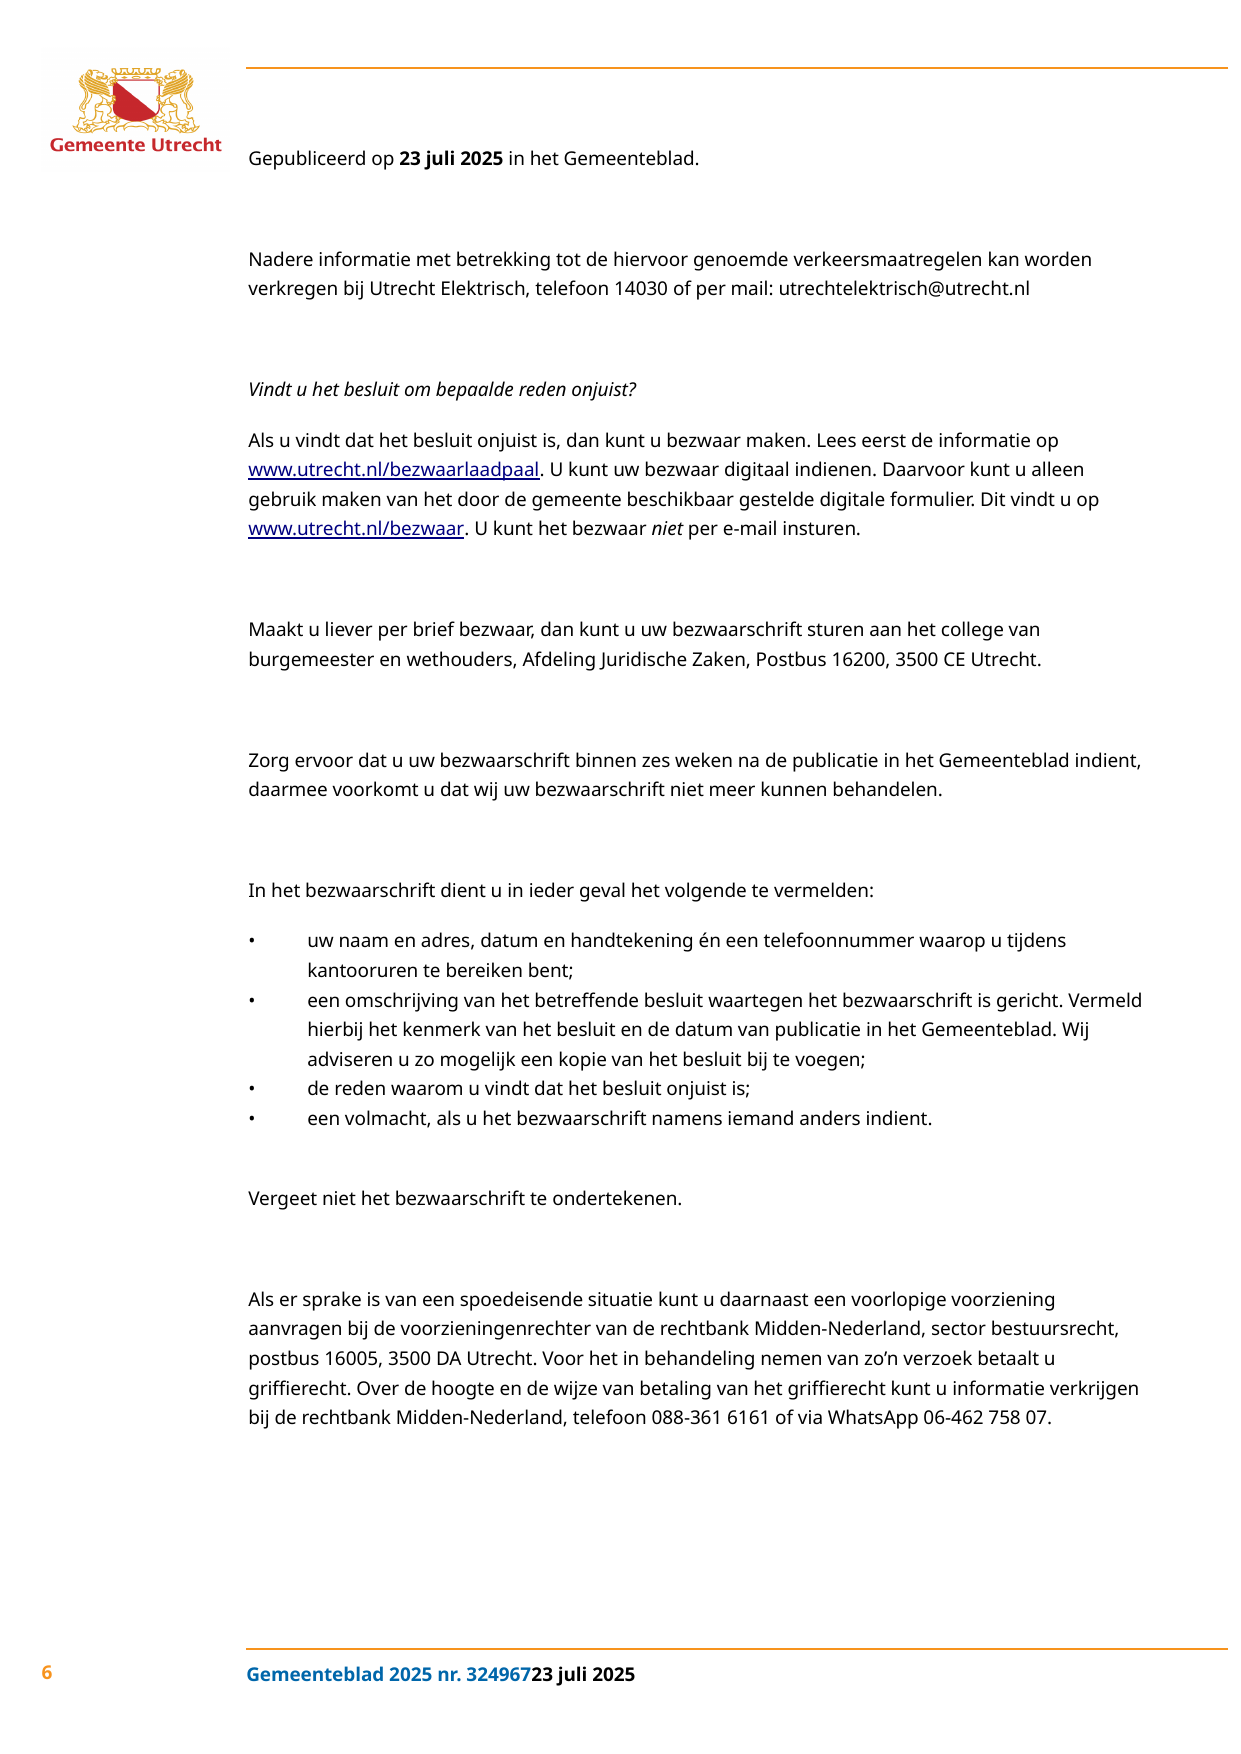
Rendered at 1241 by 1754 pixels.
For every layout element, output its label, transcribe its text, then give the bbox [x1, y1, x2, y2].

text Als er sprake is van een spoedeisende situatie kunt u daarnaast een voorlopige voorziening aanvragen bij de voorzieningenrechter van de rechtbank Midden-Nederland, sector bestuursrecht, postbus 16005, 3500 DA Utrecht. Voor het in behandeling nemen van zo’n verzoek betaalt u griffierecht. Over de hoogte en de wijze van betaling van het griffierecht kunt u informatie verkrijgen bij de rechtbank Midden-Nederland, telefoon 088-361 6161 of via WhatsApp 06-462 758 07. [248, 1286, 1152, 1430]
text Maakt u liever per brief bezwaar, dan kunt u uw bezwaarschrift sturen aan het college van burgemeester en wethouders, Afdeling Juridische Zaken, Postbus 16200, 3500 CE Utrecht. [248, 616, 1152, 672]
text In het bezwaarschrift dient u in ieder geval het volgende te vermelden: [248, 877, 1152, 903]
list een omschrijving van het betreffende besluit waartegen het bezwaarschrift is gericht. Vermeld hierbij het kenmerk van het besluit en de datum van publicatie in het Gemeenteblad. Wij adviseren u zo mogelijk een kopie van het besluit bij te voegen; [248, 987, 1152, 1072]
text Zorg ervoor dat u uw bezwaarschrift binnen zes weken na de publicatie in het Gemeenteblad indient, daarmee voorkomt u dat wij uw bezwaarschrift niet meer kunnen behandelen. [248, 747, 1152, 802]
list uw naam en adres, datum en handtekening én een telefoonnummer waarop u tijdens kantooruren te bereiken bent; [248, 928, 1152, 983]
list een volmacht, als u het bezwaarschrift namens iemand anders indient. [248, 1105, 1152, 1131]
text Als u vindt dat het besluit onjuist is, dan kunt u bezwaar maken. Lees eerst de informatie op www.utrecht.nl/bezwaarlaadpaal. U kunt uw bezwaar digitaal indienen. Daarvoor kunt u alleen gebruik maken van het door de gemeente beschikbaar gestelde digitale formulier. Dit vindt u op www.utrecht.nl/bezwaar. U kunt het bezwaar niet per e-mail insturen. [248, 427, 1152, 541]
text Nadere informatie met betrekking tot de hiervoor genoemde verkeersmaatregelen kan worden verkregen bij Utrecht Elektrisch, telefoon 14030 of per mail: utrechtelektrisch@utrecht.nl [248, 246, 1152, 301]
text Vergeet niet het bezwaarschrift te ondertekenen. [248, 1185, 1152, 1211]
list de reden waarom u vindt dat het besluit onjuist is; [248, 1076, 1152, 1101]
text Gepubliceerd op 23 juli 2025 in het Gemeenteblad. [248, 145, 1152, 171]
text Vindt u het besluit om bepaalde reden onjuist? [248, 376, 1152, 402]
picture [41, 47, 231, 172]
